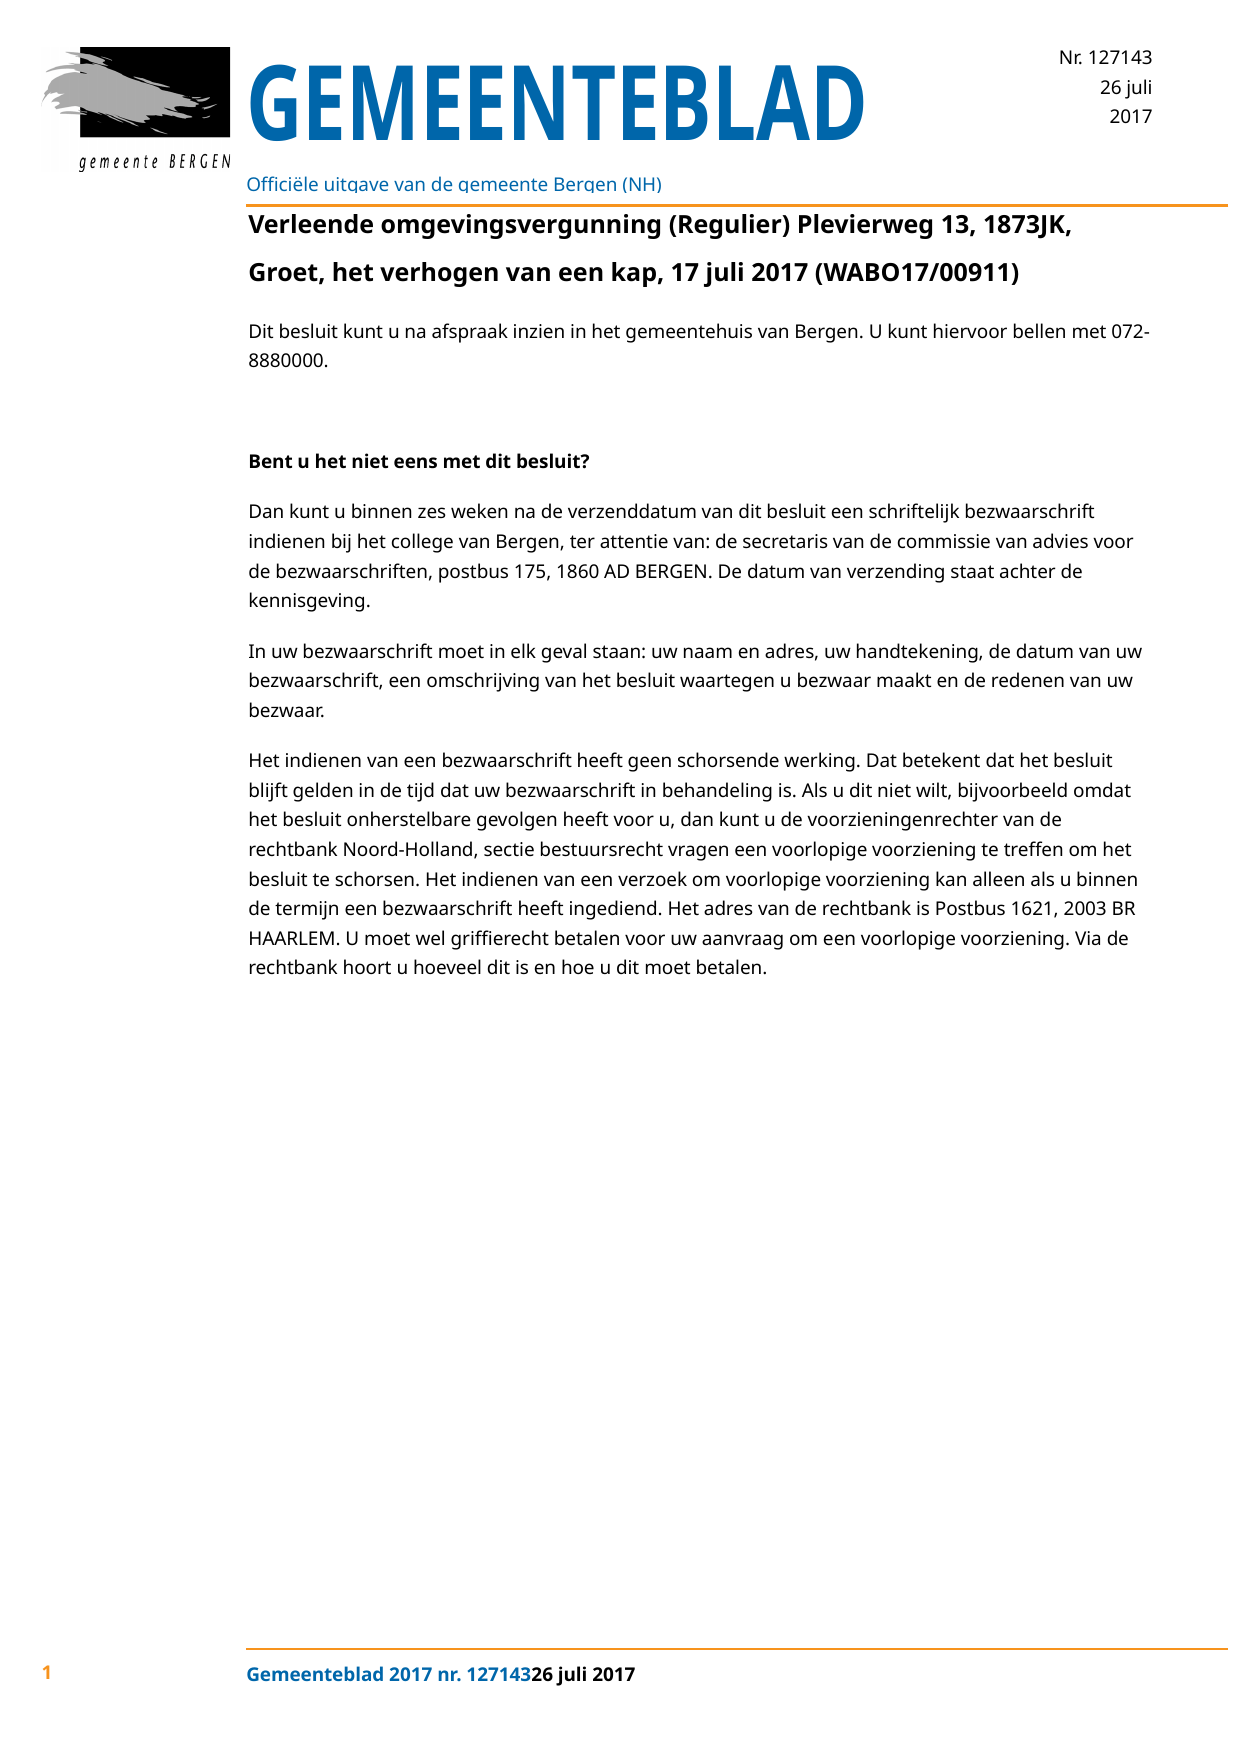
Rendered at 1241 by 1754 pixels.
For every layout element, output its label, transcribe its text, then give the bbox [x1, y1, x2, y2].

picture [41, 47, 231, 172]
text Dan kunt u binnen zes weken na de verzenddatum van dit besluit een schriftelijk bezwaarschrift indienen bij het college van Bergen, ter attentie van: de secretaris van de commissie van advies voor de bezwaarschriften, postbus 175, 1860 AD BERGEN. De datum van verzending staat achter de kennisgeving. [248, 499, 1152, 613]
text Verleende omgevingsvergunning (Regulier) Plevierweg 13, 1873JK, Groet, het verhogen van een kap, 17 juli 2017 (WABO17/00911) [248, 207, 1152, 288]
text In uw bezwaarschrift moet in elk geval staan: uw naam en adres, uw handtekening, de datum van uw bezwaarschrift, een omschrijving van het besluit waartegen u bezwaar maakt en de redenen van uw bezwaar. [248, 638, 1152, 723]
text Dit besluit kunt u na afspraak inzien in het gemeentehuis van Bergen. U kunt hiervoor bellen met 072-8880000. [248, 318, 1152, 373]
text Bent u het niet eens met dit besluit? [248, 448, 1152, 474]
text Het indienen van een bezwaarschrift heeft geen schorsende werking. Dat betekent dat het besluit blijft gelden in de tijd dat uw bezwaarschrift in behandeling is. Als u dit niet wilt, bijvoorbeeld omdat het besluit onherstelbare gevolgen heeft voor u, dan kunt u de voorzieningenrechter van de rechtbank Noord-Holland, sectie bestuursrecht vragen een voorlopige voorziening te treffen om het besluit te schorsen. Het indienen van een verzoek om voorlopige voorziening kan alleen als u binnen de termijn een bezwaarschrift heeft ingediend. Het adres van de rechtbank is Postbus 1621, 2003 BR HAARLEM. U moet wel griffierecht betalen voor uw aanvraag om een voorlopige voorziening. Via de rechtbank hoort u hoeveel dit is en hoe u dit moet betalen. [248, 747, 1152, 980]
